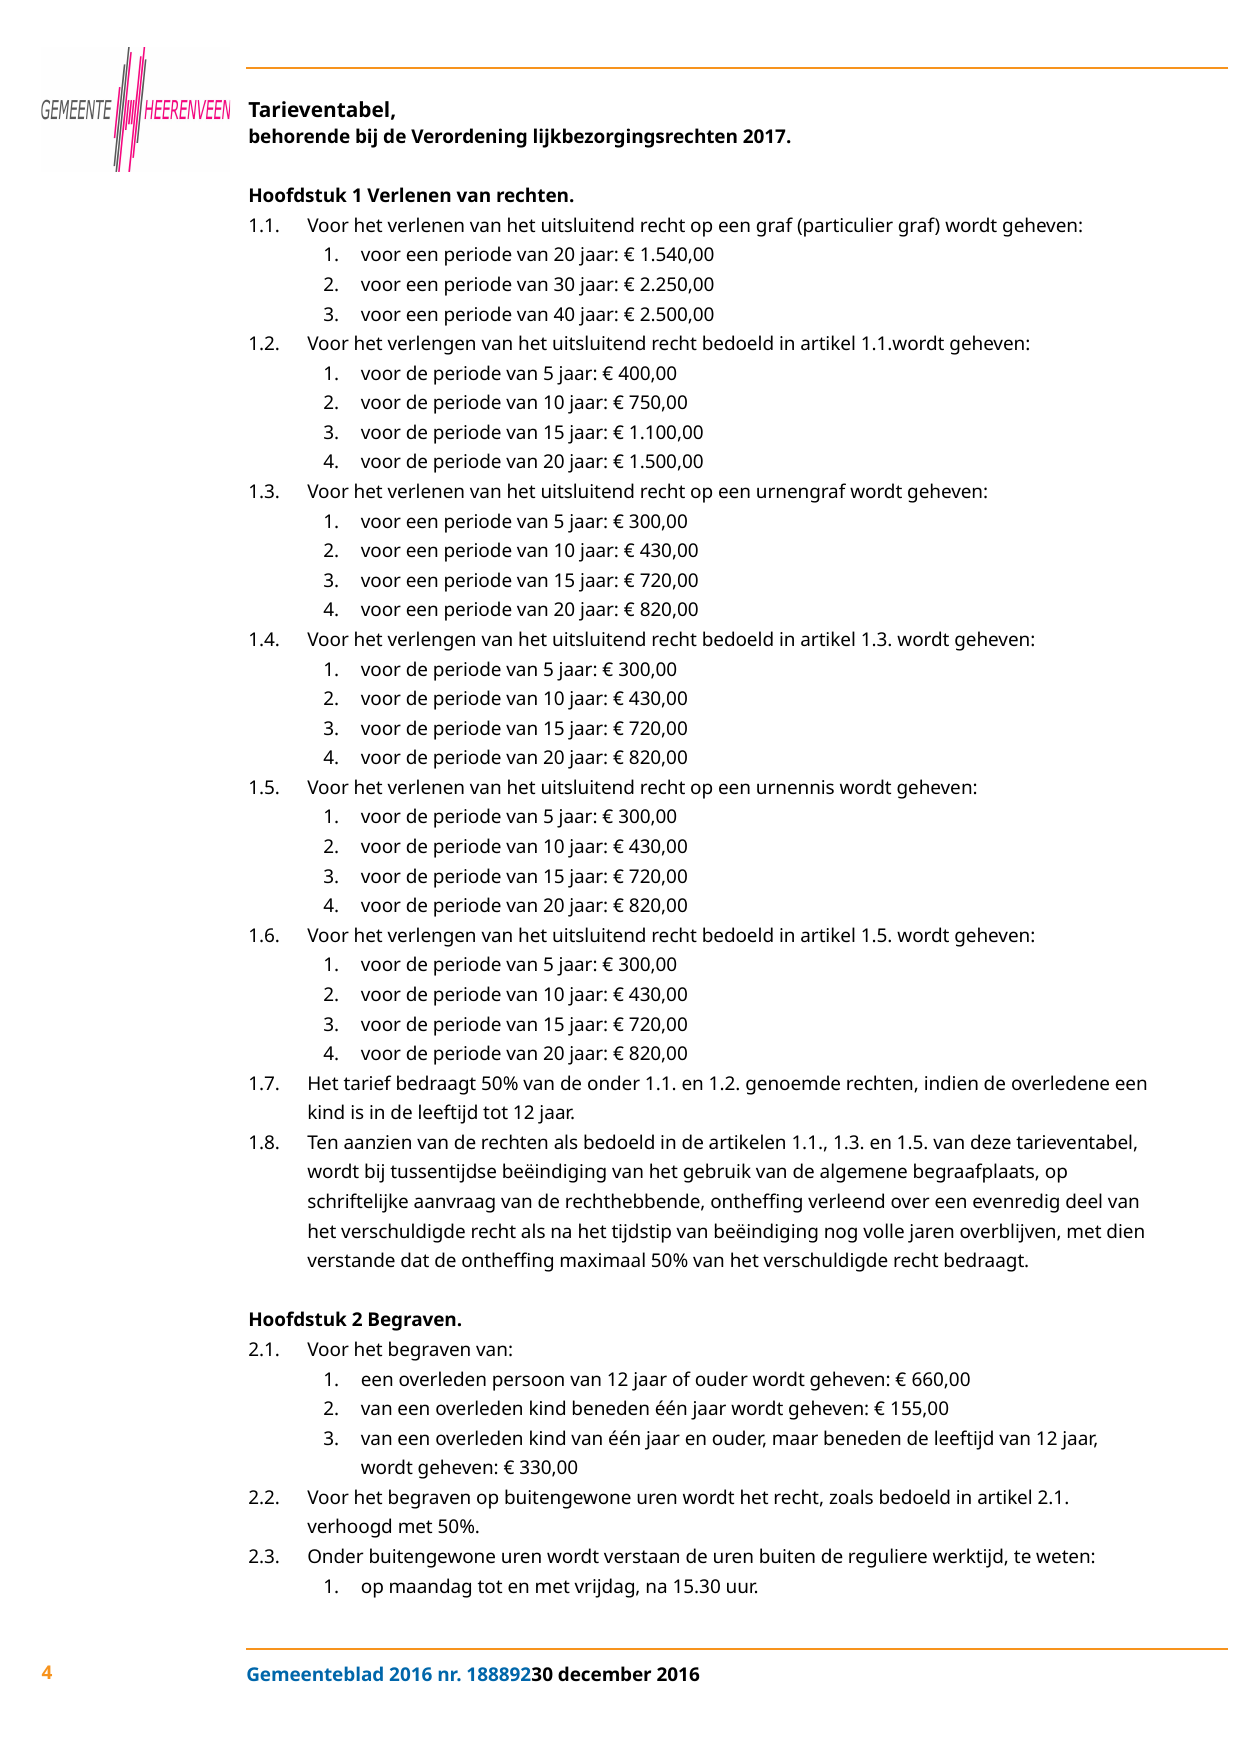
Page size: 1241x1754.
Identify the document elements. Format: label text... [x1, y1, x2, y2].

list voor de periode van 5 jaar: € 400,00 [323, 360, 1152, 386]
list voor de periode van 10 jaar: € 750,00 [323, 389, 1152, 415]
list voor een periode van 15 jaar: € 720,00 [323, 567, 1152, 593]
list Voor het verlengen van het uitsluitend recht bedoeld in artikel 1.1.wordt geheven: [248, 330, 1152, 356]
list voor een periode van 20 jaar: € 1.540,00 [323, 242, 1152, 267]
list Het tarief bedraagt 50% van de onder 1.1. en 1.2. genoemde rechten, indien de overledene een kind is in de leeftijd tot 12 jaar. [248, 1070, 1152, 1125]
list Voor het begraven op buitengewone uren wordt het recht, zoals bedoeld in artikel 2.1. verhoogd met 50%. [248, 1484, 1152, 1539]
list Onder buitengewone uren wordt verstaan de uren buiten de reguliere werktijd, te weten: [248, 1543, 1152, 1569]
list van een overleden kind beneden één jaar wordt geheven: € 155,00 [323, 1395, 1152, 1421]
list voor de periode van 20 jaar: € 1.500,00 [323, 449, 1152, 474]
list voor de periode van 10 jaar: € 430,00 [323, 685, 1152, 711]
list een overleden persoon van 12 jaar of ouder wordt geheven: € 660,00 [323, 1366, 1152, 1392]
list voor een periode van 20 jaar: € 820,00 [323, 597, 1152, 622]
list voor een periode van 30 jaar: € 2.250,00 [323, 271, 1152, 297]
list voor de periode van 20 jaar: € 820,00 [323, 1040, 1152, 1066]
list van een overleden kind van één jaar en ouder, maar beneden de leeftijd van 12 jaar, wordt geheven: € 330,00 [323, 1425, 1152, 1480]
list voor de periode van 5 jaar: € 300,00 [323, 952, 1152, 977]
picture [41, 47, 231, 172]
list voor de periode van 5 jaar: € 300,00 [323, 804, 1152, 829]
list voor de periode van 10 jaar: € 430,00 [323, 833, 1152, 859]
list voor de periode van 10 jaar: € 430,00 [323, 981, 1152, 1007]
text Hoofdstuk 1 Verlenen van rechten. [248, 182, 1152, 208]
list voor een periode van 5 jaar: € 300,00 [323, 508, 1152, 534]
text Hoofdstuk 2 Begraven. [248, 1307, 1152, 1332]
list voor de periode van 5 jaar: € 300,00 [323, 656, 1152, 682]
list Voor het verlengen van het uitsluitend recht bedoeld in artikel 1.5. wordt geheven: [248, 922, 1152, 948]
list op maandag tot en met vrijdag, na 15.30 uur. [323, 1573, 1152, 1599]
list voor een periode van 40 jaar: € 2.500,00 [323, 301, 1152, 327]
list voor de periode van 15 jaar: € 1.100,00 [323, 419, 1152, 445]
list Voor het verlenen van het uitsluitend recht op een urnennis wordt geheven: [248, 774, 1152, 800]
list Voor het verlenen van het uitsluitend recht op een graf (particulier graf) wordt geheven: [248, 212, 1152, 238]
list voor de periode van 15 jaar: € 720,00 [323, 715, 1152, 741]
list voor de periode van 20 jaar: € 820,00 [323, 892, 1152, 918]
list voor een periode van 10 jaar: € 430,00 [323, 537, 1152, 563]
text Tarieventabel, [248, 95, 1152, 123]
list Voor het begraven van: [248, 1336, 1152, 1362]
list Ten aanzien van de rechten als bedoeld in de artikelen 1.1., 1.3. en 1.5. van deze tarieventabel, wordt bij tussentijdse beëindiging van het gebruik van de algemene begraafplaats, op schriftelijke aanvraag van de rechthebbende, ontheffing verleend over een evenredig deel van het verschuldigde recht als na het tijdstip van beëindiging nog volle jaren overblijven, met dien verstande dat de ontheffing maximaal 50% van het verschuldigde recht bedraagt. [248, 1129, 1152, 1273]
text behorende bij de Verordening lijkbezorgingsrechten 2017. [248, 123, 1152, 149]
list voor de periode van 15 jaar: € 720,00 [323, 863, 1152, 889]
list voor de periode van 15 jaar: € 720,00 [323, 1011, 1152, 1037]
list Voor het verlenen van het uitsluitend recht op een urnengraf wordt geheven: [248, 478, 1152, 504]
list voor de periode van 20 jaar: € 820,00 [323, 744, 1152, 770]
list Voor het verlengen van het uitsluitend recht bedoeld in artikel 1.3. wordt geheven: [248, 626, 1152, 652]
